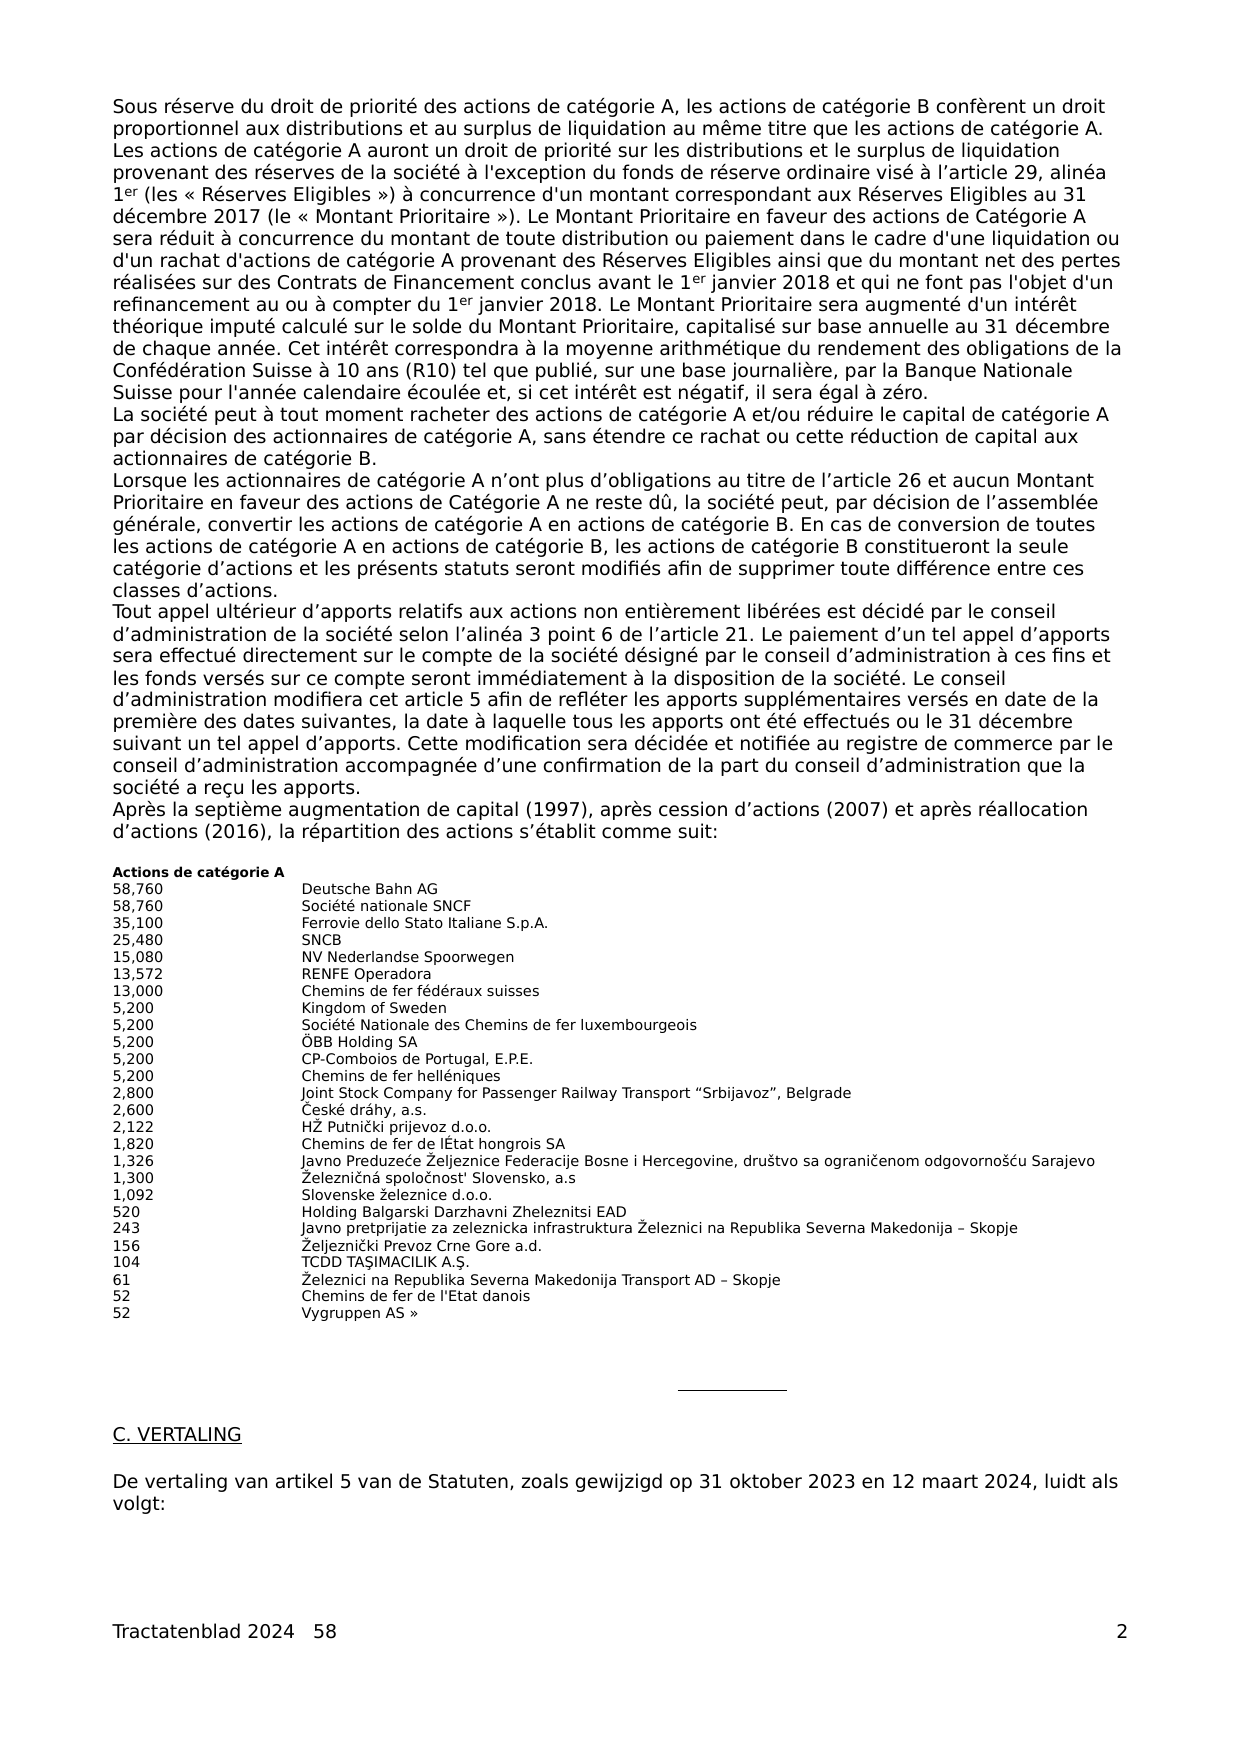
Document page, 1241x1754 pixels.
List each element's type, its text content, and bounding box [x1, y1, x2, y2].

text La société peut à tout moment racheter des actions de catégorie A et/ou réduire le capital de catégorie A par décision des actionnaires de catégorie A, sans étendre ce rachat ou cette réduction de capital aux actionnaires de catégorie B. [112, 404, 1128, 469]
table_cell Železnici na Republika Severna Makedonija Transport AD – Skopje [295, 1271, 1128, 1288]
table_cell Chemins de fer de l'Etat danois [295, 1288, 1128, 1305]
table_cell Deutsche Bahn AG [295, 881, 1128, 898]
text De vertaling van artikel 5 van de Statuten, zoals gewijzigd op 31 oktober 2023 en 12 maart 2024, luidt als volgt: [112, 1471, 1128, 1515]
table_cell ÖBB Holding SA [295, 1034, 1128, 1051]
table_cell 520 [112, 1204, 295, 1220]
text Lorsque les actionnaires de catégorie A n’ont plus d’obligations au titre de l’article 26 et aucun Montant Prioritaire en faveur des actions de Catégorie A ne reste dû, la société peut, par décision de l’assemblée générale, convertir les actions de catégorie A en actions de catégorie B. En cas de conversion de toutes les actions de catégorie A en actions de catégorie B, les actions de catégorie B constitueront la seule catégorie d’actions et les présents statuts seront modifiés afin de supprimer toute différence entre ces classes d’actions. [112, 469, 1128, 601]
table_cell TCDD TAŞIMACILIK A.Ş. [295, 1254, 1128, 1271]
table_cell Société nationale SNCF [295, 898, 1128, 915]
table_cell Javno pretprijatie za zeleznicka infrastruktura Železnici na Republika Severna Makedonija – Skopje [295, 1220, 1128, 1237]
table_cell 5,200 [112, 1068, 295, 1084]
table_cell 2,600 [112, 1102, 295, 1118]
table_cell 2,800 [112, 1085, 295, 1102]
table_cell 104 [112, 1254, 295, 1271]
table_cell 58,760 [112, 898, 295, 915]
table_cell HŽ Putnički prijevoz d.o.o. [295, 1119, 1128, 1136]
table_cell 13,572 [112, 966, 295, 983]
table_cell Slovenske železnice d.o.o. [295, 1186, 1128, 1203]
table_cell 5,200 [112, 1034, 295, 1051]
table_cell 243 [112, 1220, 295, 1237]
table_cell RENFE Operadora [295, 966, 1128, 983]
table_cell 5,200 [112, 1000, 295, 1017]
text Tout appel ultérieur d’apports relatifs aux actions non entièrement libérées est décidé par le conseil d’administration de la société selon l’alinéa 3 point 6 de l’article 21. Le paiement d’un tel appel d’apports sera effectué directement sur le compte de la société désigné par le conseil d’administration à ces fins et les fonds versés sur ce compte seront immédiatement à la disposition de la société. Le conseil d’administration modifiera cet article 5 afin de refléter les apports supplémentaires versés en date de la première des dates suivantes, la date à laquelle tous les apports ont été effectués ou le 31 décembre suivant un tel appel d’apports. Cette modification sera décidée et notifiée au registre de commerce par le conseil d’administration accompagnée d’une confirmation de la part du conseil d’administration que la société a reçu les apports. [112, 601, 1128, 799]
table_cell Chemins de fer fédéraux suisses [295, 983, 1128, 1000]
table_cell Ferrovie dello Stato Italiane S.p.A. [295, 915, 1128, 932]
table_cell CP-Comboios de Portugal, E.P.E. [295, 1051, 1128, 1068]
table_header Actions de catégorie A [112, 865, 1128, 881]
table_cell 1,820 [112, 1136, 295, 1152]
table_cell 2,122 [112, 1119, 295, 1136]
table_cell Chemins de fer de lÉtat hongrois SA [295, 1136, 1128, 1152]
table_cell Joint Stock Company for Passenger Railway Transport “Srbijavoz”, Belgrade [295, 1085, 1128, 1102]
table_cell Chemins de fer helléniques [295, 1068, 1128, 1084]
table_cell SNCB [295, 932, 1128, 949]
table_cell 13,000 [112, 983, 295, 1000]
table_cell České dráhy, a.s. [295, 1102, 1128, 1118]
table_cell 1,326 [112, 1153, 295, 1169]
table_cell Kingdom of Sweden [295, 1000, 1128, 1017]
subtitle C. VERTALING [112, 1424, 1128, 1446]
table_cell 52 [112, 1305, 295, 1322]
table_cell 1,300 [112, 1170, 295, 1186]
table_cell 5,200 [112, 1051, 295, 1068]
table_cell 156 [112, 1238, 295, 1254]
table_cell Željeznički Prevoz Crne Gore a.d. [295, 1238, 1128, 1254]
table_cell Holding Balgarski Darzhavni Zheleznitsi EAD [295, 1204, 1128, 1220]
table_cell Železničná spoločnost' Slovensko, a.s [295, 1170, 1128, 1186]
table_cell 15,080 [112, 949, 295, 966]
table_cell Javno Preduzeće Željeznice Federacije Bosne i Hercegovine, društvo sa ograničenom odgovornošću Sarajevo [295, 1153, 1128, 1169]
table_cell Vygruppen AS » [295, 1305, 1128, 1322]
text Sous réserve du droit de priorité des actions de catégorie A, les actions de catégorie B confèrent un droit proportionnel aux distributions et au surplus de liquidation au même titre que les actions de catégorie A. Les actions de catégorie A auront un droit de priorité sur les distributions et le surplus de liquidation provenant des réserves de la société à l'exception du fonds de réserve ordinaire visé à l’article 29, alinéa 1er (les « Réserves Eligibles ») à concurrence d'un montant correspondant aux Réserves Eligibles au 31 décembre 2017 (le « Montant Prioritaire »). Le Montant Prioritaire en faveur des actions de Catégorie A sera réduit à concurrence du montant de toute distribution ou paiement dans le cadre d'une liquidation ou d'un rachat d'actions de catégorie A provenant des Réserves Eligibles ainsi que du montant net des pertes réalisées sur des Contrats de Financement conclus avant le 1er janvier 2018 et qui ne font pas l'objet d'un refinancement au ou à compter du 1er janvier 2018. Le Montant Prioritaire sera augmenté d'un intérêt théorique imputé calculé sur le solde du Montant Prioritaire, capitalisé sur base annuelle au 31 décembre de chaque année. Cet intérêt correspondra à la moyenne arithmétique du rendement des obligations de la Confédération Suisse à 10 ans (R10) tel que publié, sur une base journalière, par la Banque Nationale Suisse pour l'année calendaire écoulée et, si cet intérêt est négatif, il sera égal à zéro. [112, 96, 1128, 404]
table_cell 61 [112, 1271, 295, 1288]
text Après la septième augmentation de capital (1997), après cession d’actions (2007) et après réallocation d’actions (2016), la répartition des actions s’établit comme suit: [112, 799, 1128, 843]
table_cell 5,200 [112, 1017, 295, 1034]
table_cell NV Nederlandse Spoorwegen [295, 949, 1128, 966]
table_cell 35,100 [112, 915, 295, 932]
table_cell 58,760 [112, 881, 295, 898]
table_cell Société Nationale des Chemins de fer luxembourgeois [295, 1017, 1128, 1034]
table_cell 25,480 [112, 932, 295, 949]
table_cell 1,092 [112, 1186, 295, 1203]
table_cell 52 [112, 1288, 295, 1305]
